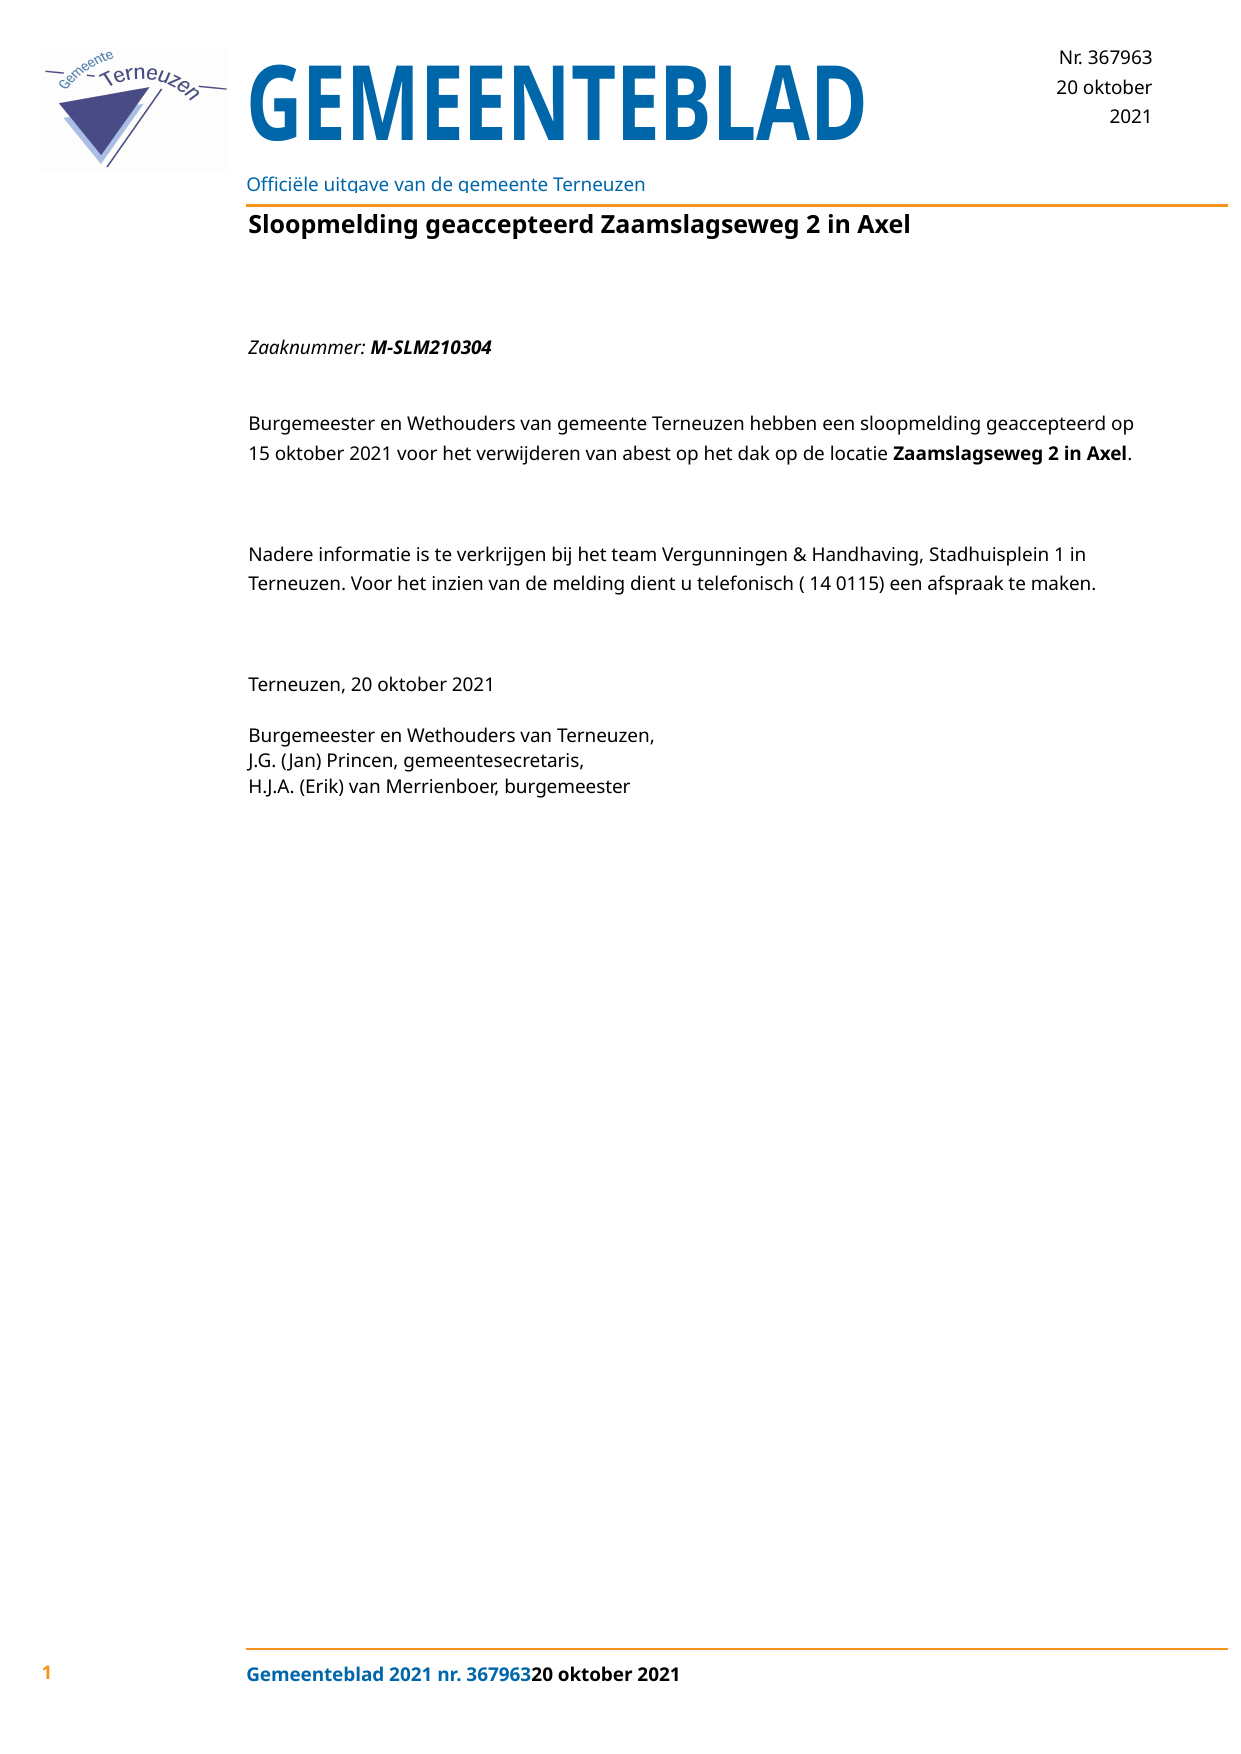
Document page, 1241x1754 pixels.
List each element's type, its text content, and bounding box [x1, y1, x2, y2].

picture [41, 47, 231, 172]
text Nadere informatie is te verkrijgen bij het team Vergunningen & Handhaving, Stadhuisplein 1 in Terneuzen. Voor het inzien van de melding dient u telefonisch ( 14 0115) een afspraak te maken. [248, 541, 1152, 596]
text Zaaknummer: M-SLM210304 [248, 334, 1152, 360]
text Terneuzen, 20 oktober 2021 [248, 671, 1152, 697]
text Burgemeester en Wethouders van gemeente Terneuzen hebben een sloopmelding geaccepteerd op 15 oktober 2021 voor het verwijderen van abest op het dak op de locatie Zaamslagseweg 2 in Axel. [248, 410, 1152, 466]
table_cell [700, 799, 1152, 825]
table_header Burgemeester en Wethouders van Terneuzen, [248, 722, 1152, 747]
table_cell [700, 748, 1152, 773]
table_cell H.J.A. (Erik) van Merrienboer, burgemeester [248, 773, 1152, 799]
text Sloopmelding geaccepteerd Zaamslagseweg 2 in Axel [248, 207, 1152, 241]
table_cell [248, 799, 700, 825]
table_cell J.G. (Jan) Princen, gemeentesecretaris, [248, 748, 700, 773]
